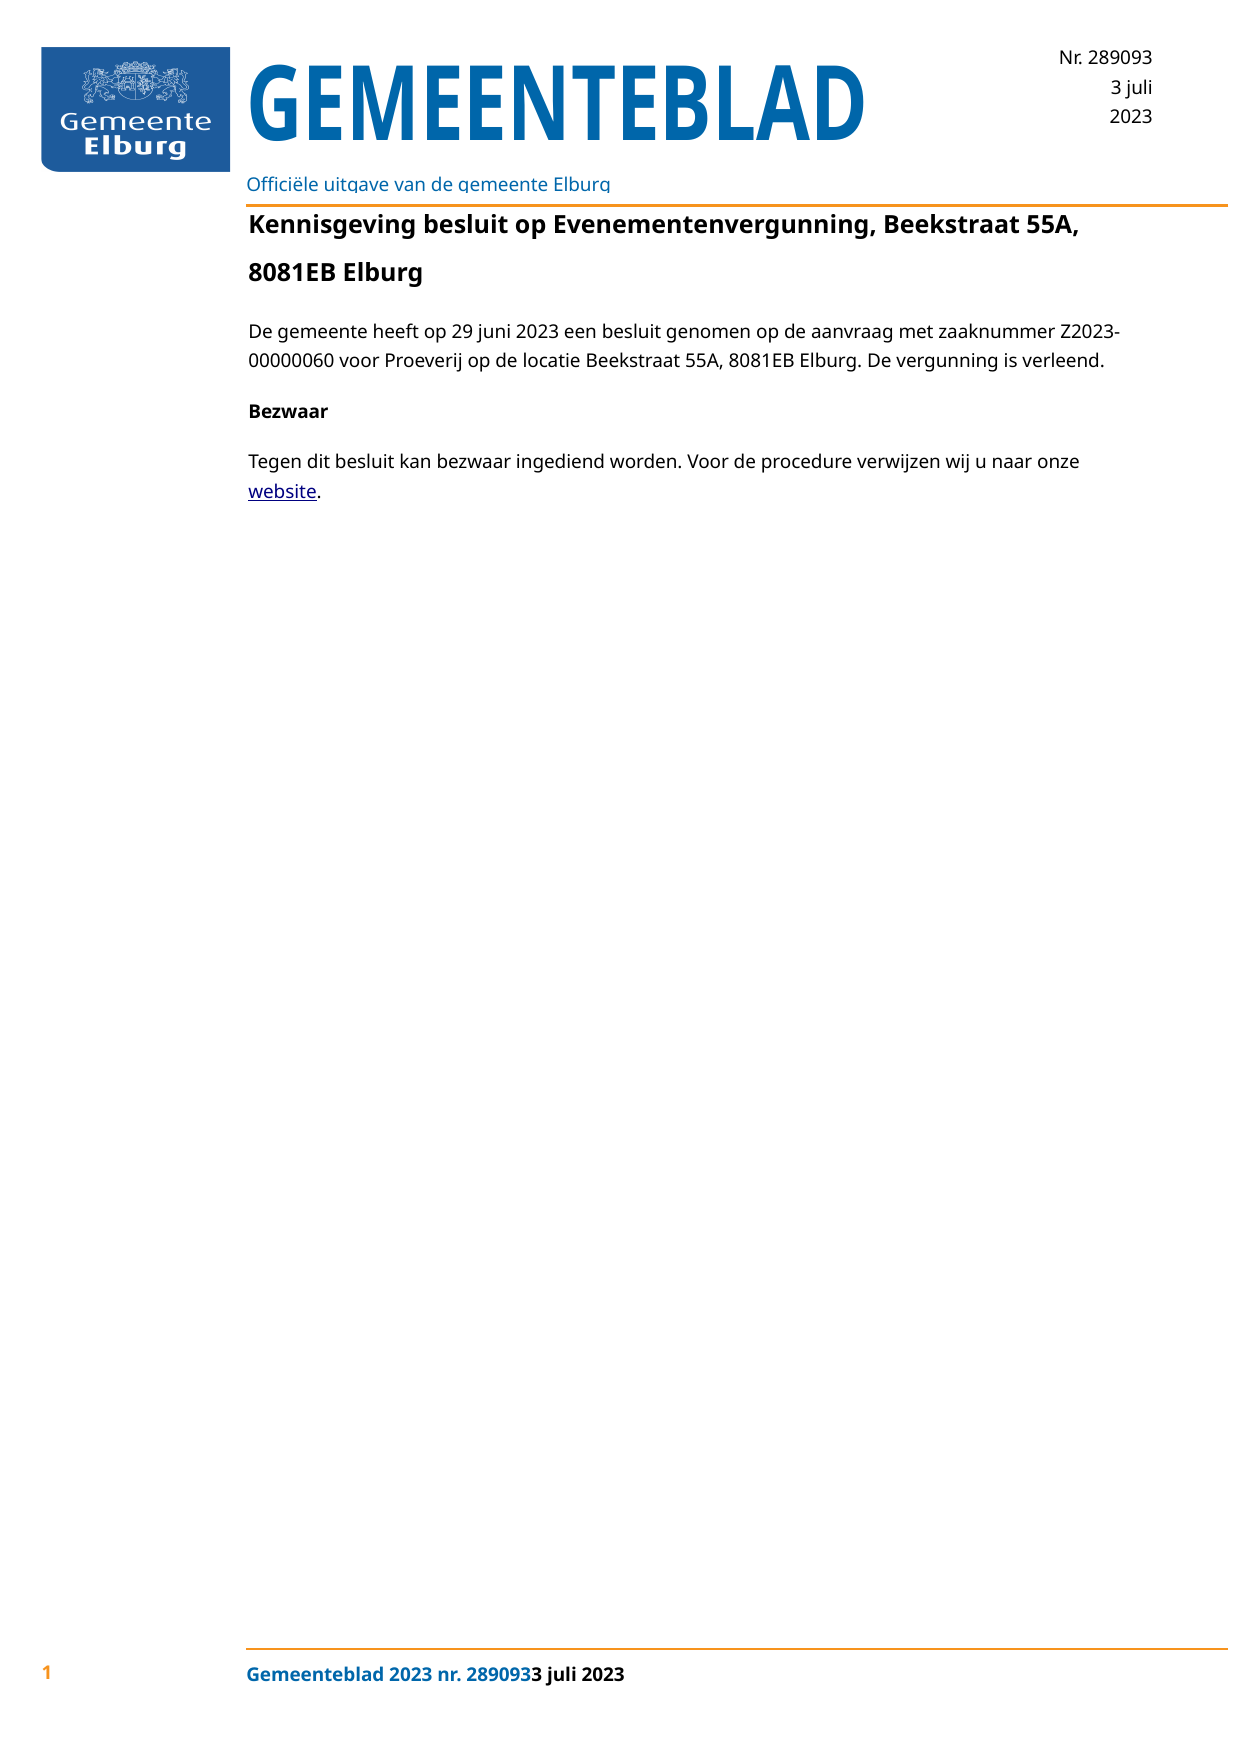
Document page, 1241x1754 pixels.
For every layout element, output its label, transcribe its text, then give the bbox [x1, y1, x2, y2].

text Tegen dit besluit kan bezwaar ingediend worden. Voor de procedure verwijzen wij u naar onze website. [248, 448, 1152, 504]
text Bezwaar [248, 398, 1152, 424]
text Kennisgeving besluit op Evenementenvergunning, Beekstraat 55A, 8081EB Elburg [248, 207, 1152, 288]
picture [41, 47, 231, 172]
text De gemeente heeft op 29 juni 2023 een besluit genomen op de aanvraag met zaaknummer Z2023-00000060 voor Proeverij op de locatie Beekstraat 55A, 8081EB Elburg. De vergunning is verleend. [248, 318, 1152, 373]
